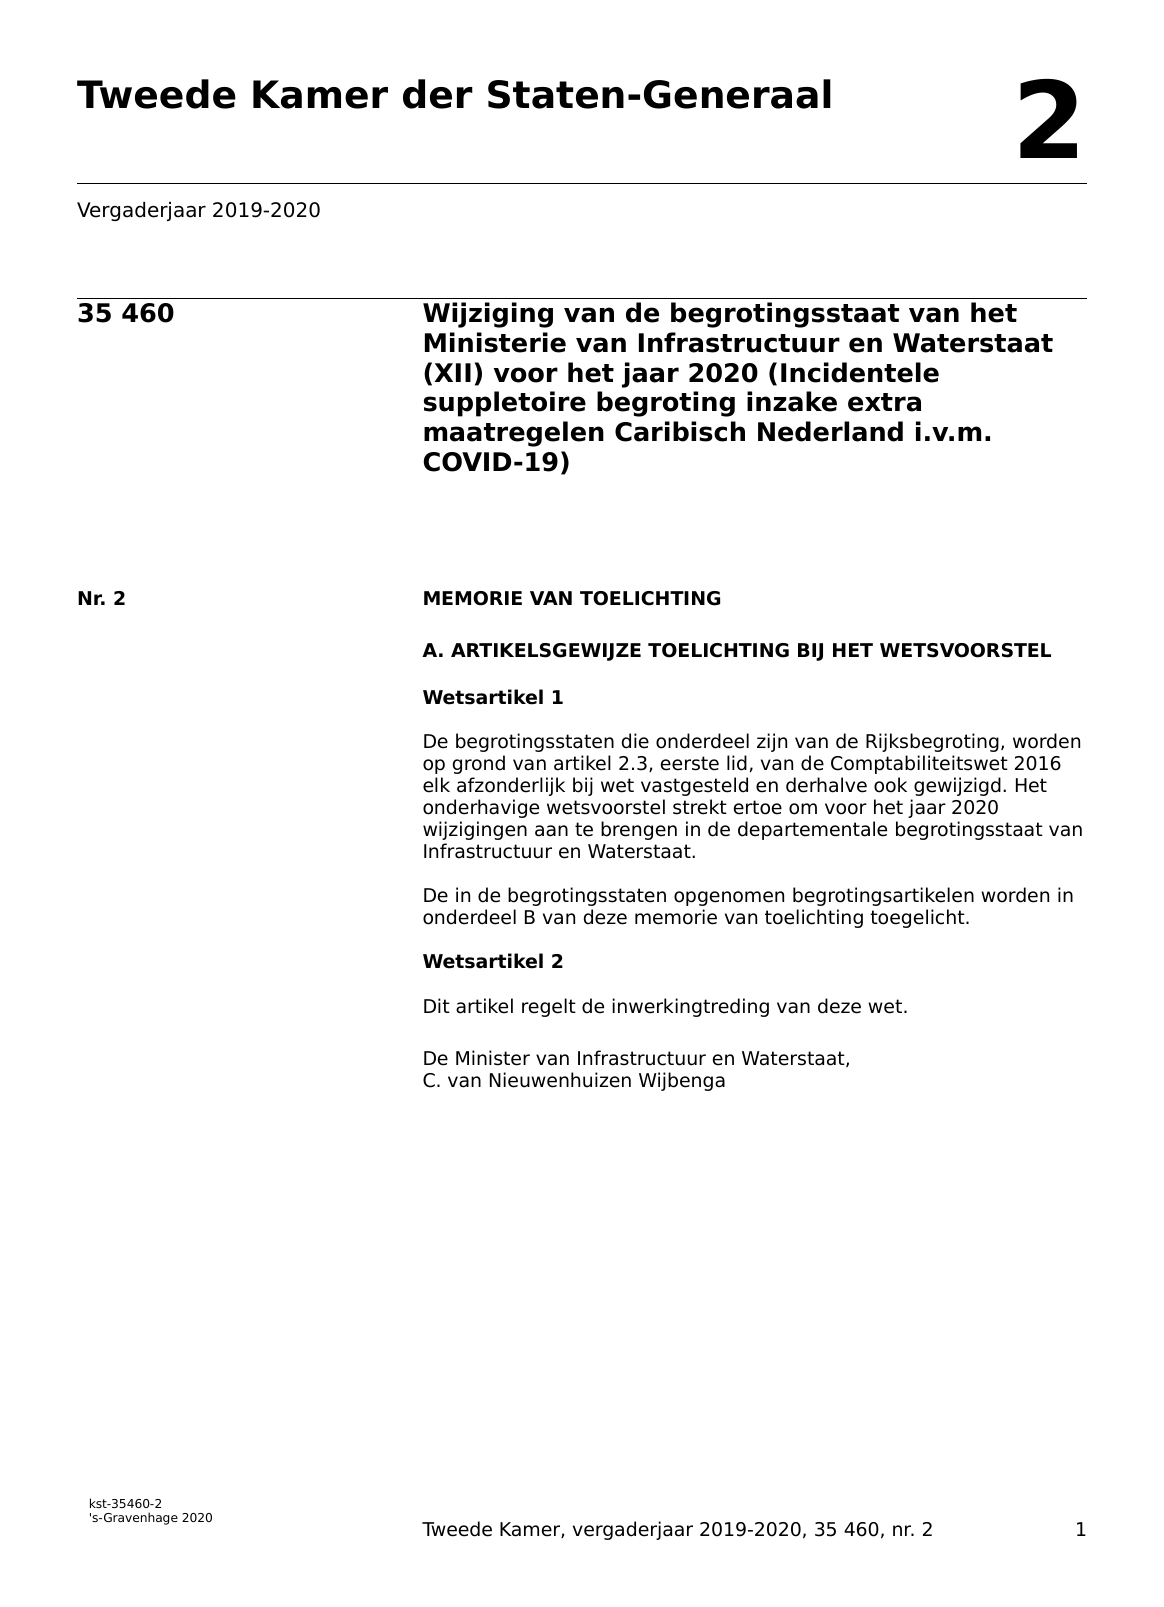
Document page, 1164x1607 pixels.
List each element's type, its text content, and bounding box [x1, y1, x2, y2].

subtitle A. ARTIKELSGEWIJZE TOELICHTING BIJ HET WETSVOORSTEL [422, 640, 1087, 662]
subtitle Wetsartikel 2 [422, 951, 1087, 973]
text De in de begrotingsstaten opgenomen begrotingsartikelen worden in onderdeel B van deze memorie van toelichting toegelicht. [422, 885, 1087, 929]
text De begrotingsstaten die onderdeel zijn van de Rijksbegroting, worden op grond van artikel 2.3, eerste lid, van de Comptabiliteitswet 2016 elk afzonderlijk bij wet vastgesteld en derhalve ook gewijzigd. Het onderhavige wetsvoorstel strekt ertoe om voor het jaar 2020 wijzigingen aan te brengen in de departementale begrotingsstaat van Infrastructuur en Waterstaat. [422, 731, 1087, 863]
table_cell Vergaderjaar 2019-2020 [77, 184, 1087, 298]
text De Minister van Infrastructuur en Waterstaat, C. van Nieuwenhuizen Wijbenga [422, 1048, 1087, 1092]
text 's-Gravenhage 2020 [88, 1511, 323, 1525]
text kst-35460-2 [88, 1497, 323, 1511]
subtitle Wetsartikel 1 [422, 687, 1087, 709]
text Dit artikel regelt de inwerkingtreding van deze wet. [422, 996, 1087, 1018]
subtitle 35 460 Wijziging van de begrotingsstaat van het Ministerie van Infrastructuur en Waterstaat (XII) voor het jaar 2020 (Incidentele suppletoire begroting inzake extra maatregelen Caribisch Nederland i.v.m. COVID-19) [77, 299, 1087, 477]
subtitle Nr. 2 MEMORIE VAN TOELICHTING [77, 588, 1087, 610]
table_header Tweede Kamer der Staten-Generaal [77, 59, 886, 183]
table_header 2 [886, 59, 1087, 183]
